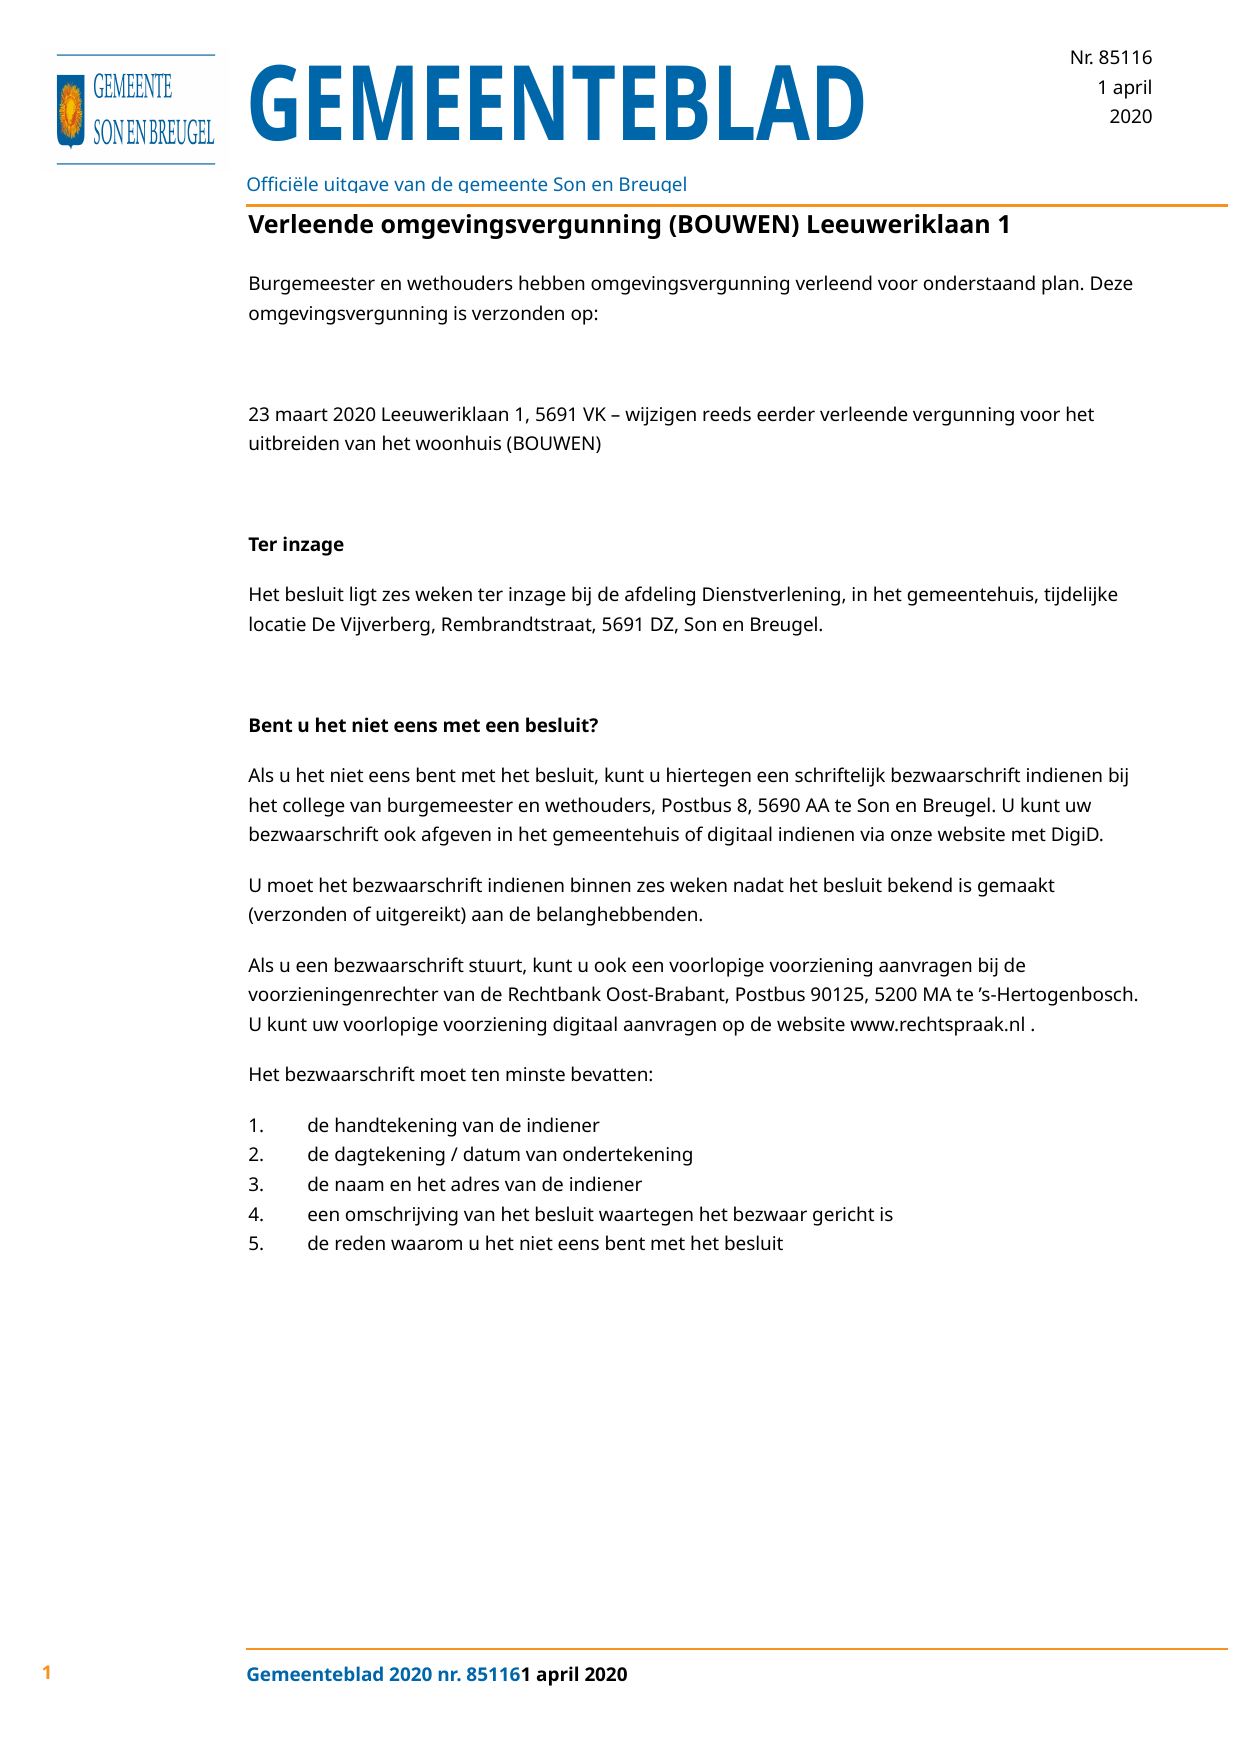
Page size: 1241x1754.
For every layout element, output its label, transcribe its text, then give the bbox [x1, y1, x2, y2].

text Als u een bezwaarschrift stuurt, kunt u ook een voorlopige voorziening aanvragen bij de voorzieningenrechter van de Rechtbank Oost-Brabant, Postbus 90125, 5200 MA te ’s-Hertogenbosch. U kunt uw voorlopige voorziening digitaal aanvragen op de website www.rechtspraak.nl . [248, 952, 1152, 1037]
text U moet het bezwaarschrift indienen binnen zes weken nadat het besluit bekend is gemaakt (verzonden of uitgereikt) aan de belanghebbenden. [248, 872, 1152, 927]
list de naam en het adres van de indiener [248, 1171, 1152, 1197]
text 23 maart 2020 Leeuweriklaan 1, 5691 VK – wijzigen reeds eerder verleende vergunning voor het uitbreiden van het woonhuis (BOUWEN) [248, 401, 1152, 456]
text Het besluit ligt zes weken ter inzage bij de afdeling Dienstverlening, in het gemeentehuis, tijdelijke locatie De Vijverberg, Rembrandtstraat, 5691 DZ, Son en Breugel. [248, 582, 1152, 637]
picture [41, 47, 231, 172]
text Als u het niet eens bent met het besluit, kunt u hiertegen een schriftelijk bezwaarschrift indienen bij het college van burgemeester en wethouders, Postbus 8, 5690 AA te Son en Breugel. U kunt uw bezwaarschrift ook afgeven in het gemeentehuis of digitaal indienen via onze website met DigiD. [248, 762, 1152, 847]
text Burgemeester en wethouders hebben omgevingsvergunning verleend voor onderstaand plan. Deze omgevingsvergunning is verzonden op: [248, 270, 1152, 326]
list de handtekening van de indiener [248, 1112, 1152, 1138]
list de dagtekening / datum van ondertekening [248, 1142, 1152, 1167]
text Het bezwaarschrift moet ten minste bevatten: [248, 1062, 1152, 1087]
text Bent u het niet eens met een besluit? [248, 712, 1152, 738]
text Ter inzage [248, 531, 1152, 557]
list de reden waarom u het niet eens bent met het besluit [248, 1230, 1152, 1256]
list een omschrijving van het besluit waartegen het bezwaar gericht is [248, 1201, 1152, 1226]
text Verleende omgevingsvergunning (BOUWEN) Leeuweriklaan 1 [248, 207, 1152, 241]
